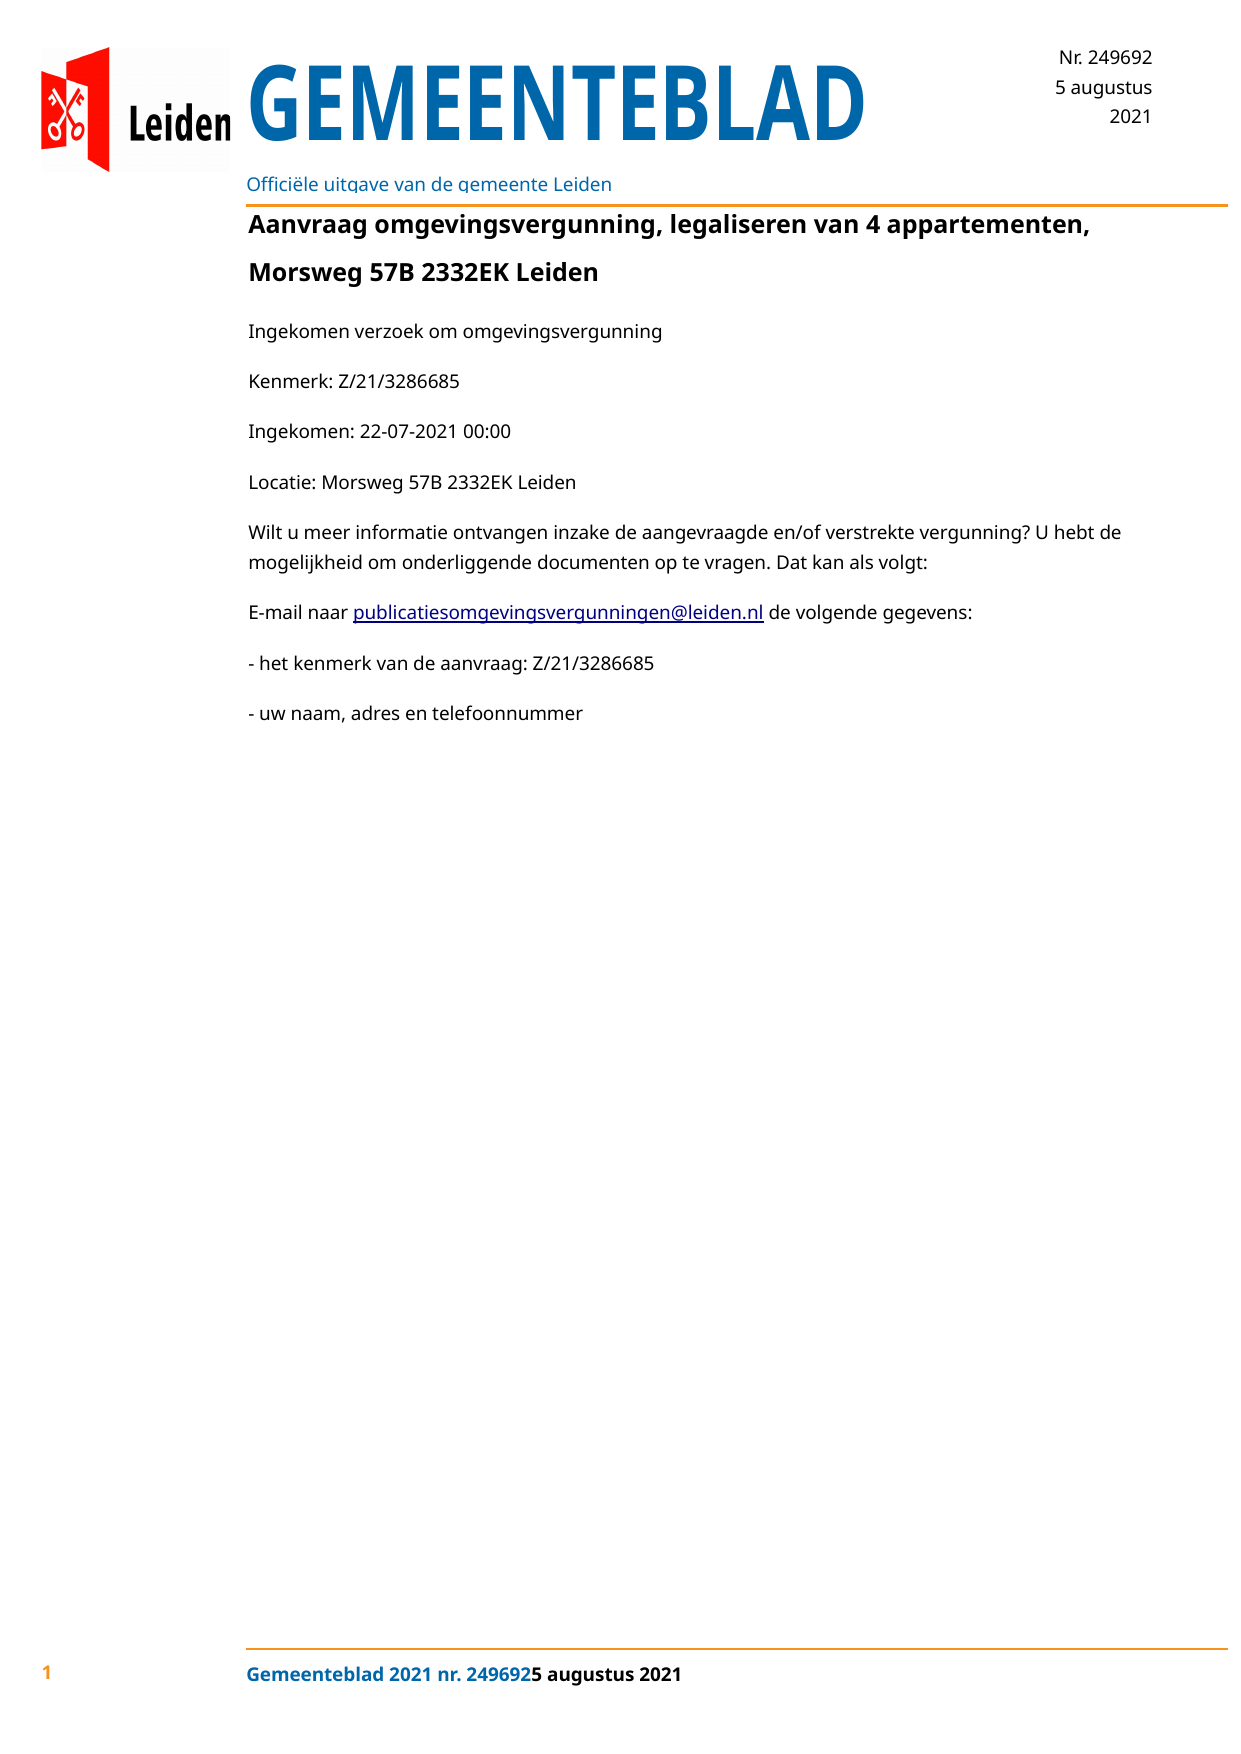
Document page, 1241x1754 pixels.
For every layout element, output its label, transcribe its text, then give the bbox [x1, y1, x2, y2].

text Aanvraag omgevingsvergunning, legaliseren van 4 appartementen, Morsweg 57B 2332EK Leiden [248, 207, 1152, 288]
text - het kenmerk van de aanvraag: Z/21/3286685 [248, 650, 1152, 676]
text Locatie: Morsweg 57B 2332EK Leiden [248, 469, 1152, 495]
text Kenmerk: Z/21/3286685 [248, 368, 1152, 394]
text E-mail naar publicatiesomgevingsvergunningen@leiden.nl de volgende gegevens: [248, 599, 1152, 625]
text Ingekomen verzoek om omgevingsvergunning [248, 318, 1152, 344]
text Wilt u meer informatie ontvangen inzake de aangevraagde en/of verstrekte vergunning? U hebt de mogelijkheid om onderliggende documenten op te vragen. Dat kan als volgt: [248, 519, 1152, 575]
text - uw naam, adres en telefoonnummer [248, 700, 1152, 726]
text Ingekomen: 22-07-2021 00:00 [248, 419, 1152, 444]
picture [41, 47, 231, 172]
